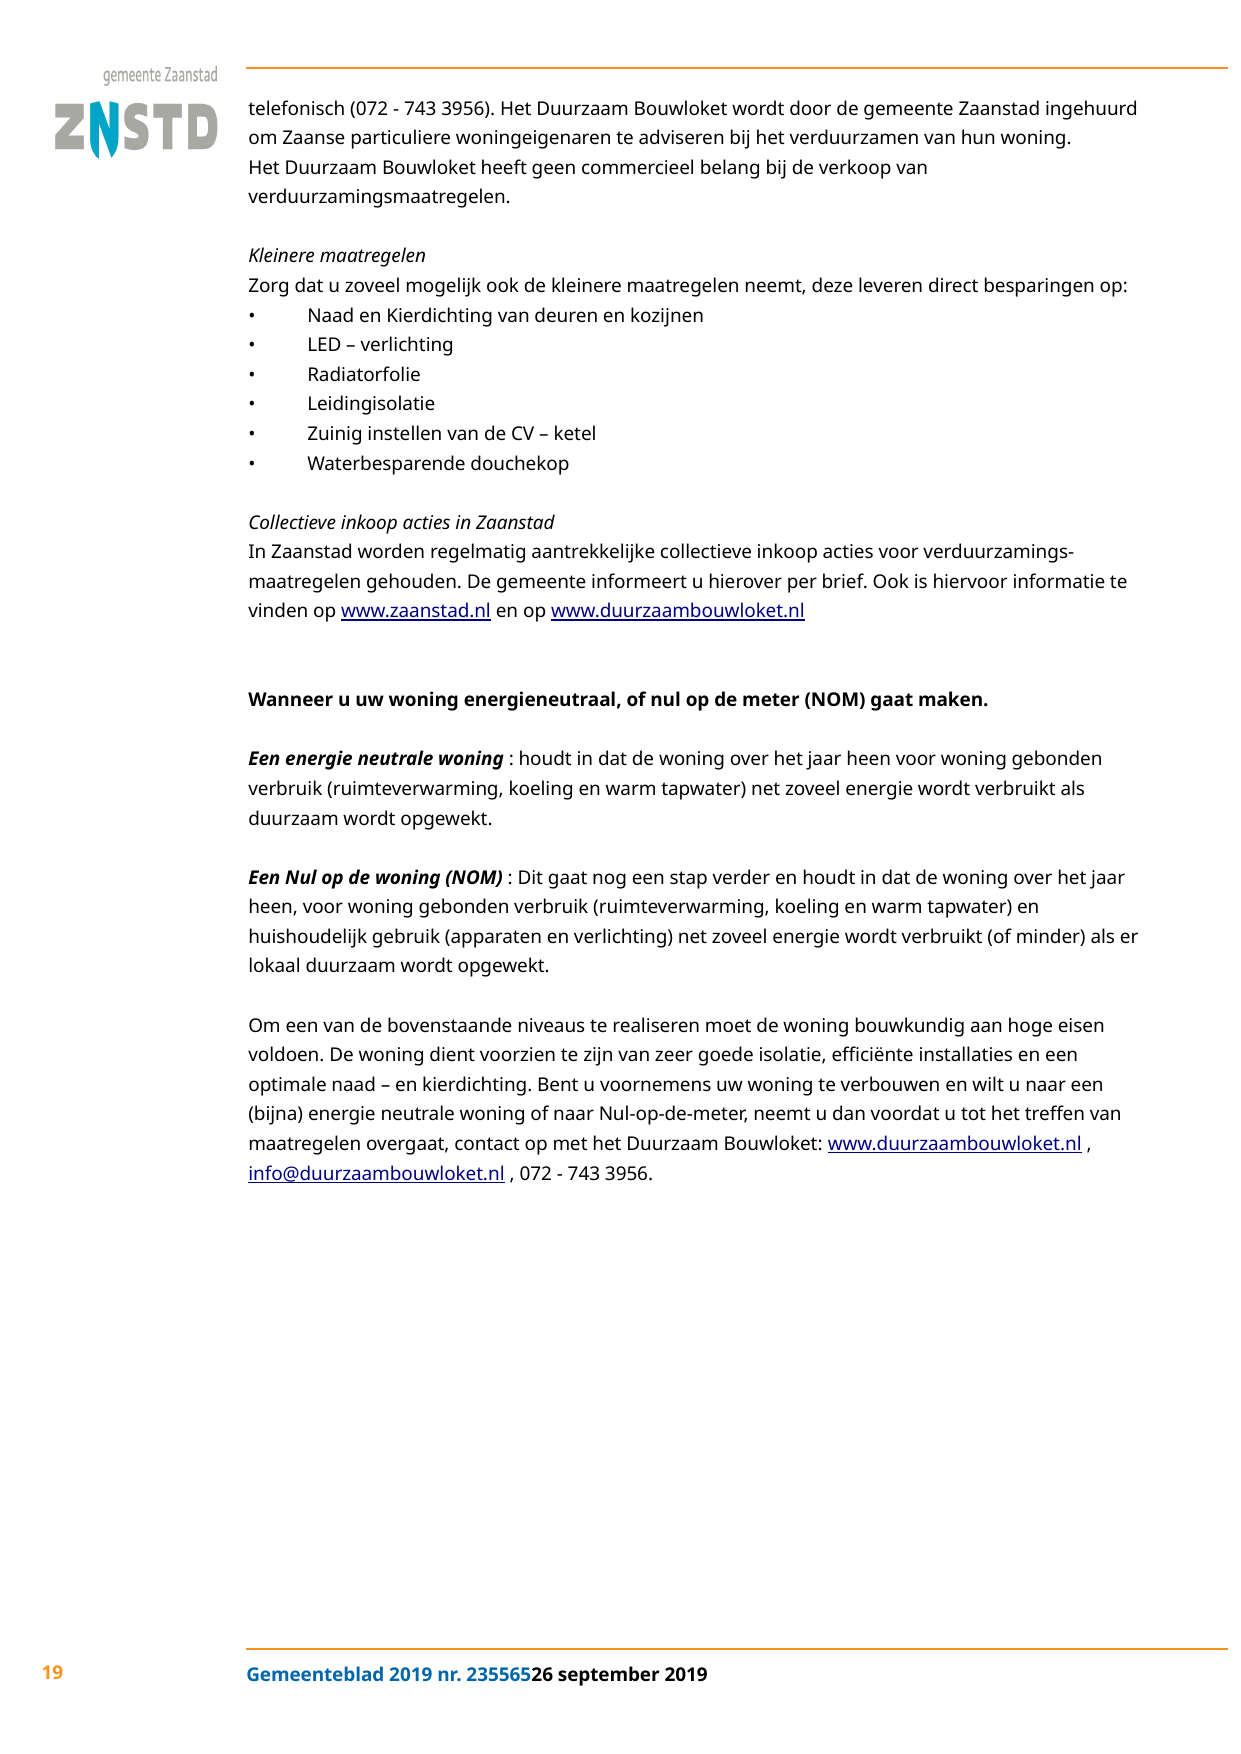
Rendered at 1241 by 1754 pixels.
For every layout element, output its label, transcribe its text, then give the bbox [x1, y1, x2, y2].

text Zorg dat u zoveel mogelijk ook de kleinere maatregelen neemt, deze leveren direct besparingen op: [248, 272, 1152, 298]
picture [41, 47, 231, 172]
text telefonisch (072 - 743 3956). Het Duurzaam Bouwloket wordt door de gemeente Zaanstad ingehuurd om Zaanse particuliere woningeigenaren te adviseren bij het verduurzamen van hun woning. [248, 95, 1152, 150]
list Radiatorfolie [248, 361, 1152, 387]
text In Zaanstad worden regelmatig aantrekkelijke collectieve inkoop acties voor verduurzamings- maatregelen gehouden. De gemeente informeert u hierover per brief. Ook is hiervoor informatie te vinden op www.zaanstad.nl en op www.duurzaambouwloket.nl [248, 538, 1152, 623]
text Een energie neutrale woning : houdt in dat de woning over het jaar heen voor woning gebonden verbruik (ruimteverwarming, koeling en warm tapwater) net zoveel energie wordt verbruikt als duurzaam wordt opgewekt. [248, 746, 1152, 831]
text Kleinere maatregelen [248, 243, 1152, 268]
list Naad en Kierdichting van deuren en kozijnen [248, 302, 1152, 328]
text Collectieve inkoop acties in Zaanstad [248, 509, 1152, 535]
list Leidingisolatie [248, 391, 1152, 416]
text Het Duurzaam Bouwloket heeft geen commercieel belang bij de verkoop van verduurzamingsmaatregelen. [248, 154, 1152, 209]
list Zuinig instellen van de CV – ketel [248, 420, 1152, 446]
text Om een van de bovenstaande niveaus te realiseren moet de woning bouwkundig aan hoge eisen voldoen. De woning dient voorzien te zijn van zeer goede isolatie, efficiënte installaties en een optimale naad – en kierdichting. Bent u voornemens uw woning te verbouwen en wilt u naar een (bijna) energie neutrale woning of naar Nul-op-de-meter, neemt u dan voordat u tot het treffen van maatregelen overgaat, contact op met het Duurzaam Bouwloket: www.duurzaambouwloket.nl , info@duurzaambouwloket.nl , 072 - 743 3956. [248, 1012, 1152, 1186]
text Een Nul op de woning (NOM) : Dit gaat nog een stap verder en houdt in dat de woning over het jaar heen, voor woning gebonden verbruik (ruimteverwarming, koeling en warm tapwater) en huishoudelijk gebruik (apparaten en verlichting) net zoveel energie wordt verbruikt (of minder) als er lokaal duurzaam wordt opgewekt. [248, 864, 1152, 978]
text Wanneer u uw woning energieneutraal, of nul op de meter (NOM) gaat maken. [248, 686, 1152, 712]
list LED – verlichting [248, 331, 1152, 357]
list Waterbesparende douchekop [248, 450, 1152, 476]
